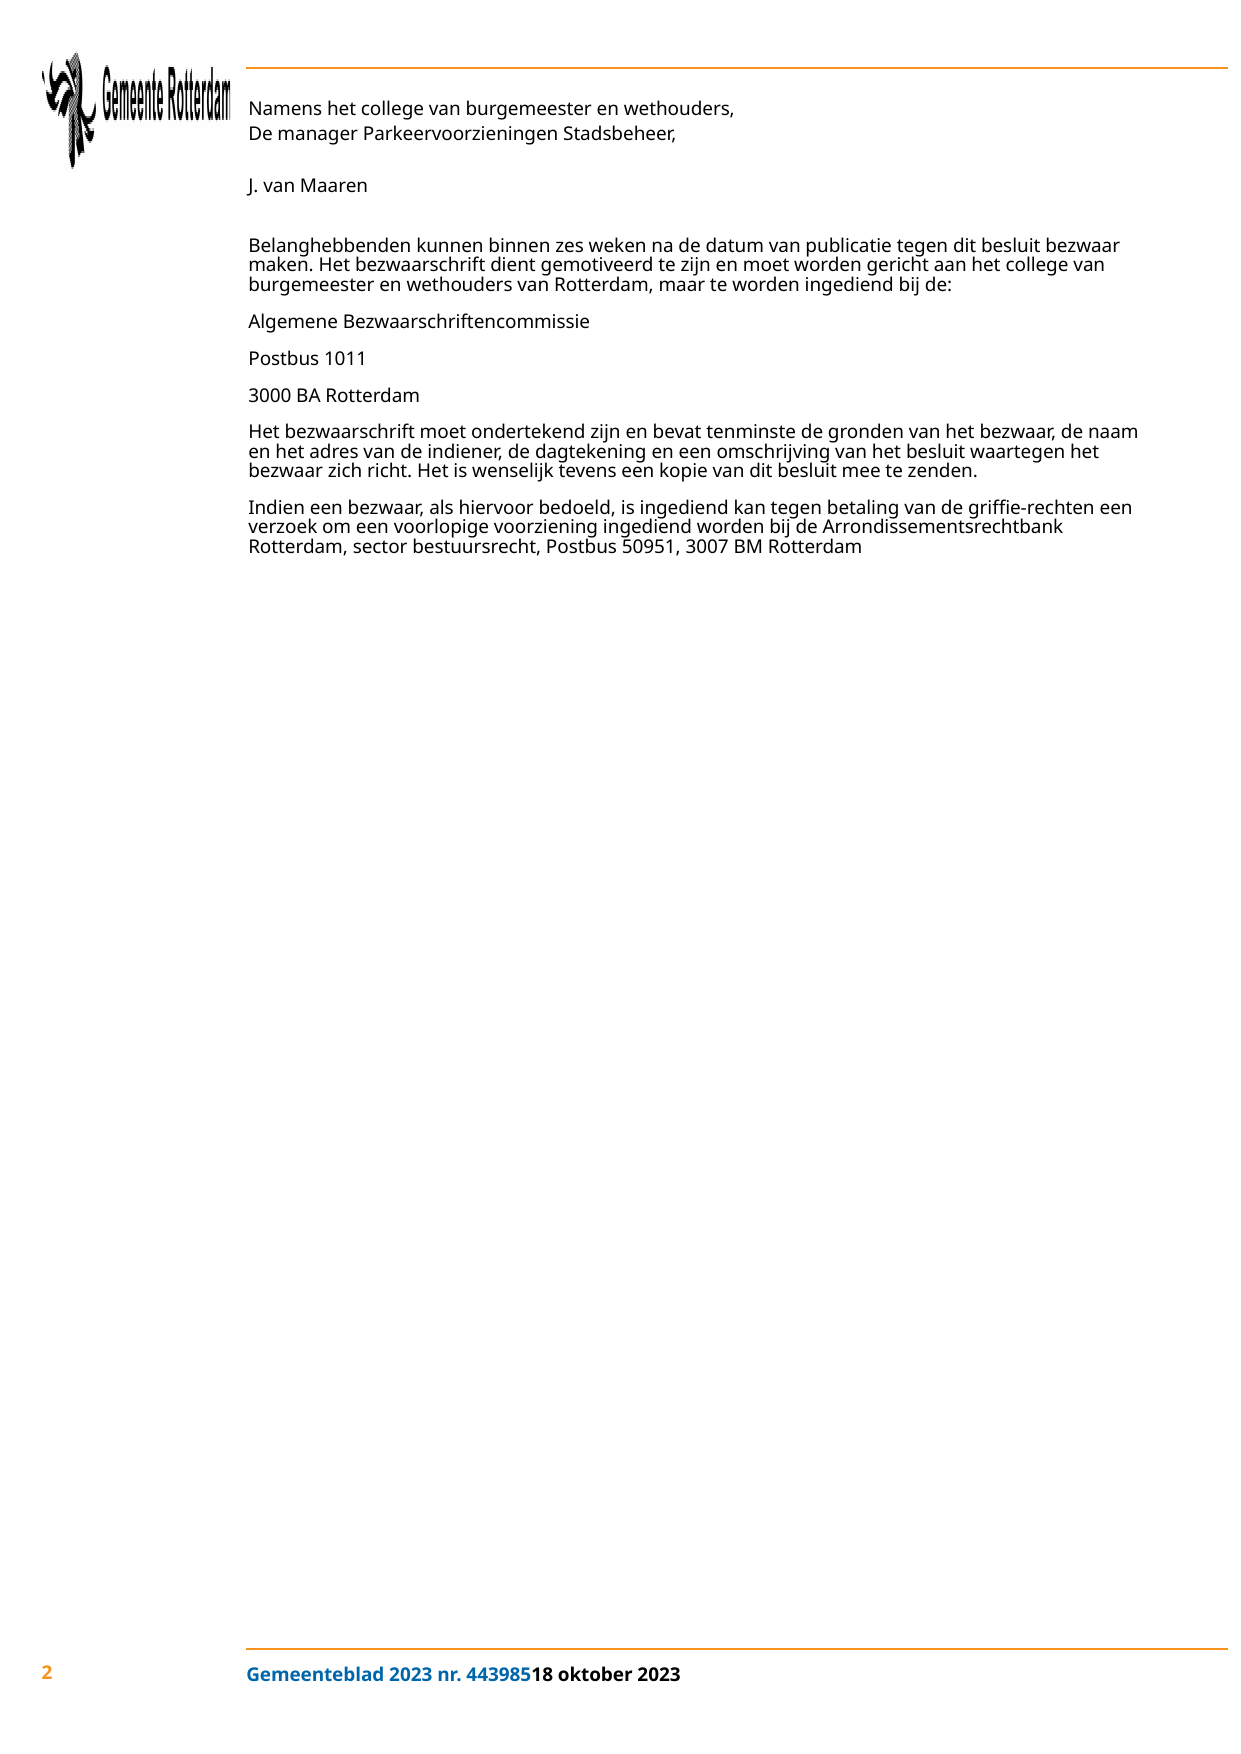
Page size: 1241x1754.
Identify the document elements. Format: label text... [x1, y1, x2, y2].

text 3000 BA Rotterdam [248, 387, 1152, 406]
text De manager Parkeervoorzieningen Stadsbeheer, [248, 121, 1152, 146]
text Belanghebbenden kunnen binnen zes weken na de datum van publicatie tegen dit besluit bezwaar maken. Het bezwaarschrift dient gemotiveerd te zijn en moet worden gericht aan het college van burgemeester en wethouders van Rotterdam, maar te worden ingediend bij de: [248, 237, 1152, 295]
text Indien een bezwaar, als hiervoor bedoeld, is ingediend kan tegen betaling van de griffie-rechten een verzoek om een voorlopige voorziening ingediend worden bij de Arrondissementsrechtbank Rotterdam, sector bestuursrecht, Postbus 50951, 3007 BM Rotterdam [248, 499, 1152, 557]
text Namens het college van burgemeester en wethouders, [248, 95, 1152, 121]
picture [41, 47, 231, 172]
text Algemene Bezwaarschriftencommissie [248, 313, 1152, 332]
text J. van Maaren [248, 172, 1152, 198]
text Het bezwaarschrift moet ondertekend zijn en bevat tenminste de gronden van het bezwaar, de naam en het adres van de indiener, de dagtekening en een omschrijving van het besluit waartegen het bezwaar zich richt. Het is wenselijk tevens een kopie van dit besluit mee te zenden. [248, 423, 1152, 481]
text Postbus 1011 [248, 349, 1152, 369]
